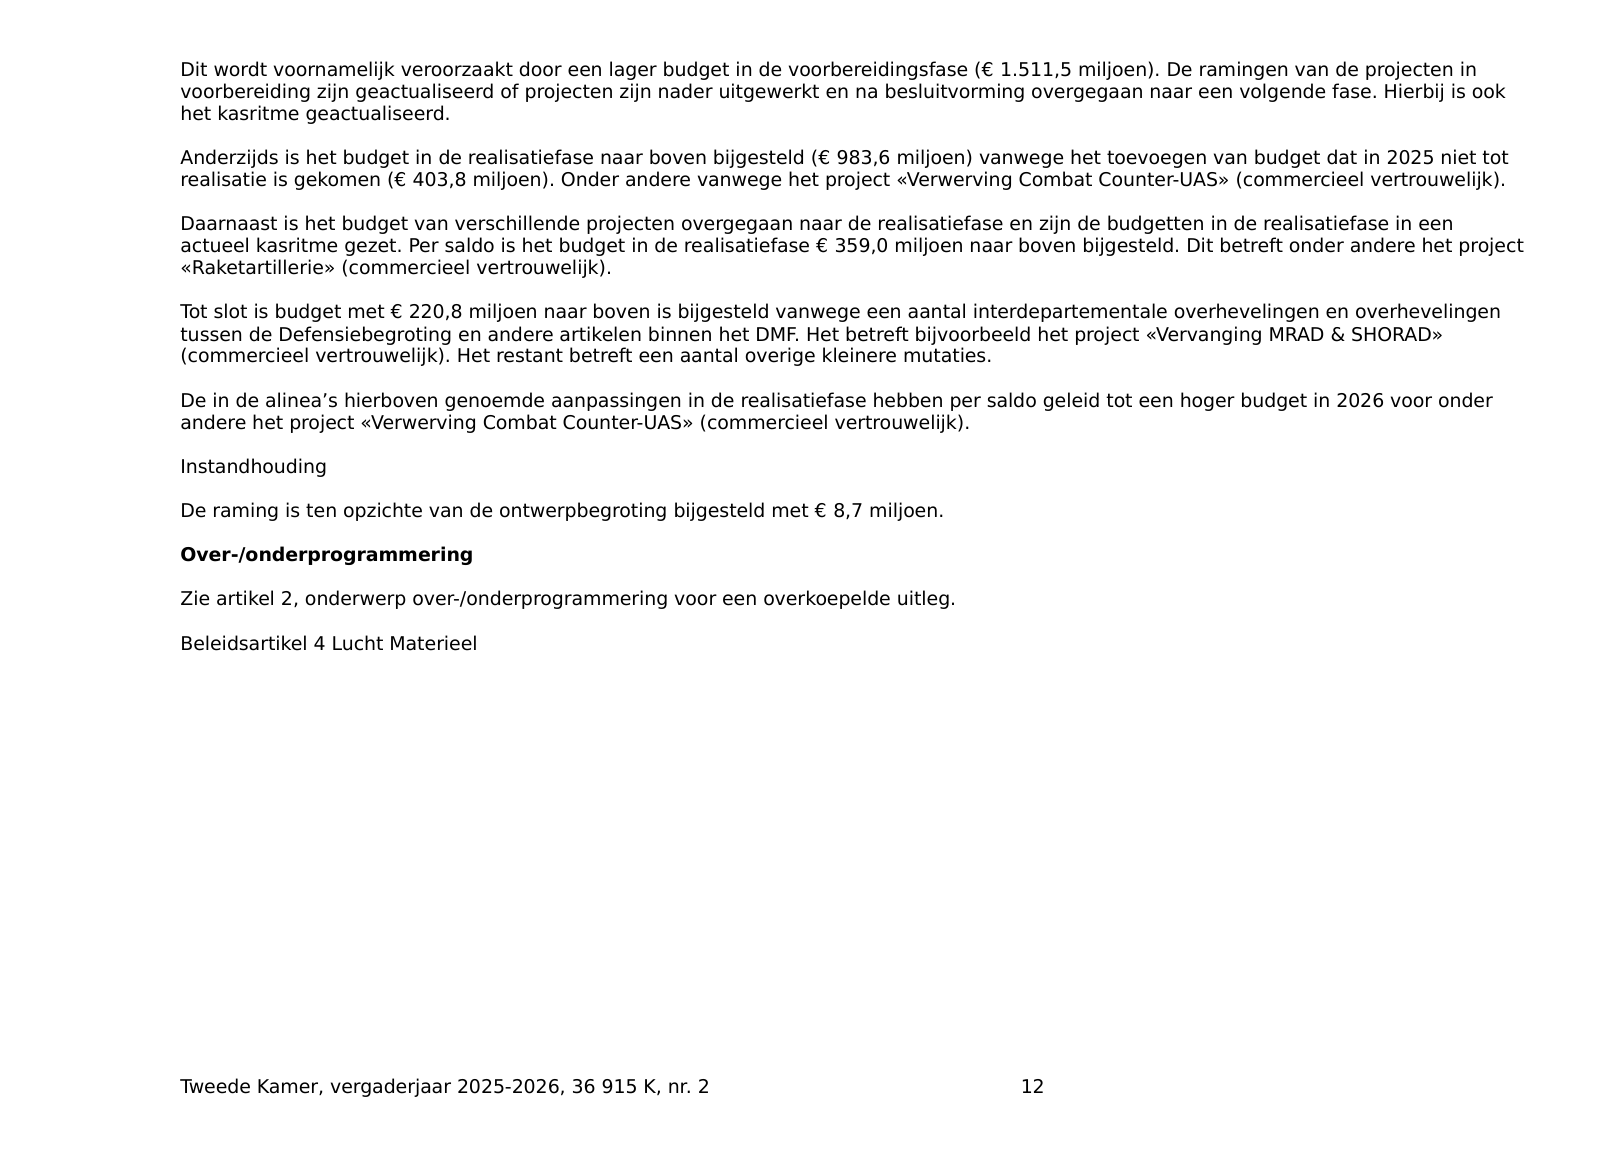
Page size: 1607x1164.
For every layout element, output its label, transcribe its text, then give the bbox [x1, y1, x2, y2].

subtitle Beleidsartikel 4 Lucht Materieel [180, 632, 1529, 654]
text De in de alinea’s hierboven genoemde aanpassingen in de realisatiefase hebben per saldo geleid tot een hoger budget in 2026 voor onder andere het project «Verwerving Combat Counter-UAS» (commercieel vertrouwelijk). [180, 389, 1529, 433]
text Tot slot is budget met € 220,8 miljoen naar boven is bijgesteld vanwege een aantal interdepartementale overhevelingen en overhevelingen tussen de Defensiebegroting en andere artikelen binnen het DMF. Het betreft bijvoorbeeld het project «Vervanging MRAD & SHORAD» (commercieel vertrouwelijk). Het restant betreft een aantal overige kleinere mutaties. [180, 301, 1529, 367]
text Daarnaast is het budget van verschillende projecten overgegaan naar de realisatiefase en zijn de budgetten in de realisatiefase in een actueel kasritme gezet. Per saldo is het budget in de realisatiefase € 359,0 miljoen naar boven bijgesteld. Dit betreft onder andere het project «Raketartillerie» (commercieel vertrouwelijk). [180, 213, 1529, 279]
text Anderzijds is het budget in de realisatiefase naar boven bijgesteld (€ 983,6 miljoen) vanwege het toevoegen van budget dat in 2025 niet tot realisatie is gekomen (€ 403,8 miljoen). Onder andere vanwege het project «Verwerving Combat Counter-UAS» (commercieel vertrouwelijk). [180, 147, 1529, 191]
text De raming is ten opzichte van de ontwerpbegroting bijgesteld met € 8,7 miljoen. [180, 500, 1529, 522]
subtitle Instandhouding [180, 456, 1529, 478]
subtitle Over-/onderprogrammering [180, 544, 1529, 566]
text Zie artikel 2, onderwerp over-/onderprogrammering voor een overkoepelde uitleg. [180, 588, 1529, 610]
text Dit wordt voornamelijk veroorzaakt door een lager budget in de voorbereidingsfase (€ 1.511,5 miljoen). De ramingen van de projecten in voorbereiding zijn geactualiseerd of projecten zijn nader uitgewerkt en na besluitvorming overgegaan naar een volgende fase. Hierbij is ook het kasritme geactualiseerd. [180, 59, 1529, 125]
